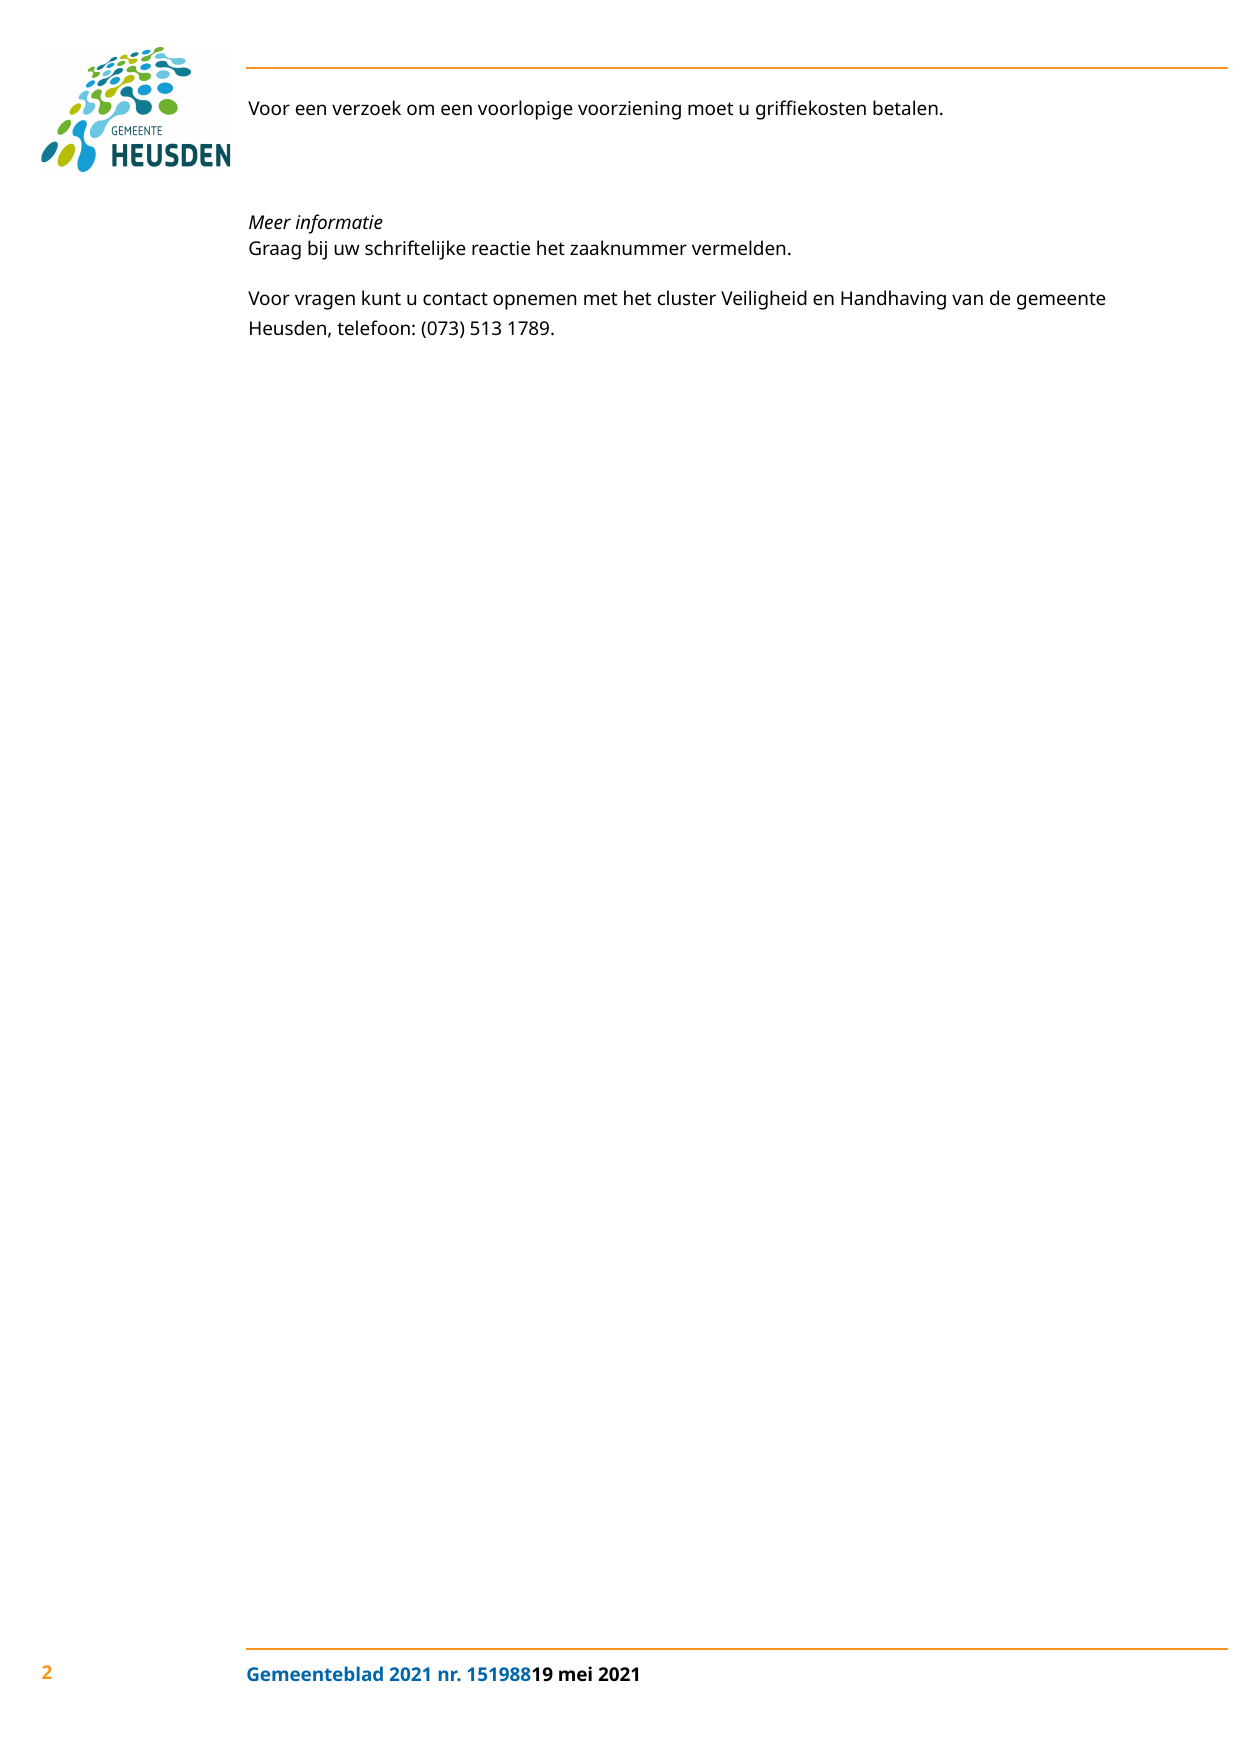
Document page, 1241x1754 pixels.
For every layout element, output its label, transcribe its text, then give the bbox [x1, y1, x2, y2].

text Voor vragen kunt u contact opnemen met het cluster Veiligheid en Handhaving van de gemeente Heusden, telefoon: (073) 513 1789. [248, 285, 1152, 341]
text Voor een verzoek om een voorlopige voorziening moet u griffiekosten betalen. [248, 95, 1152, 121]
text Meer informatie [248, 209, 1152, 235]
picture [41, 47, 231, 172]
text Graag bij uw schriftelijke reactie het zaaknummer vermelden. [248, 235, 1152, 261]
